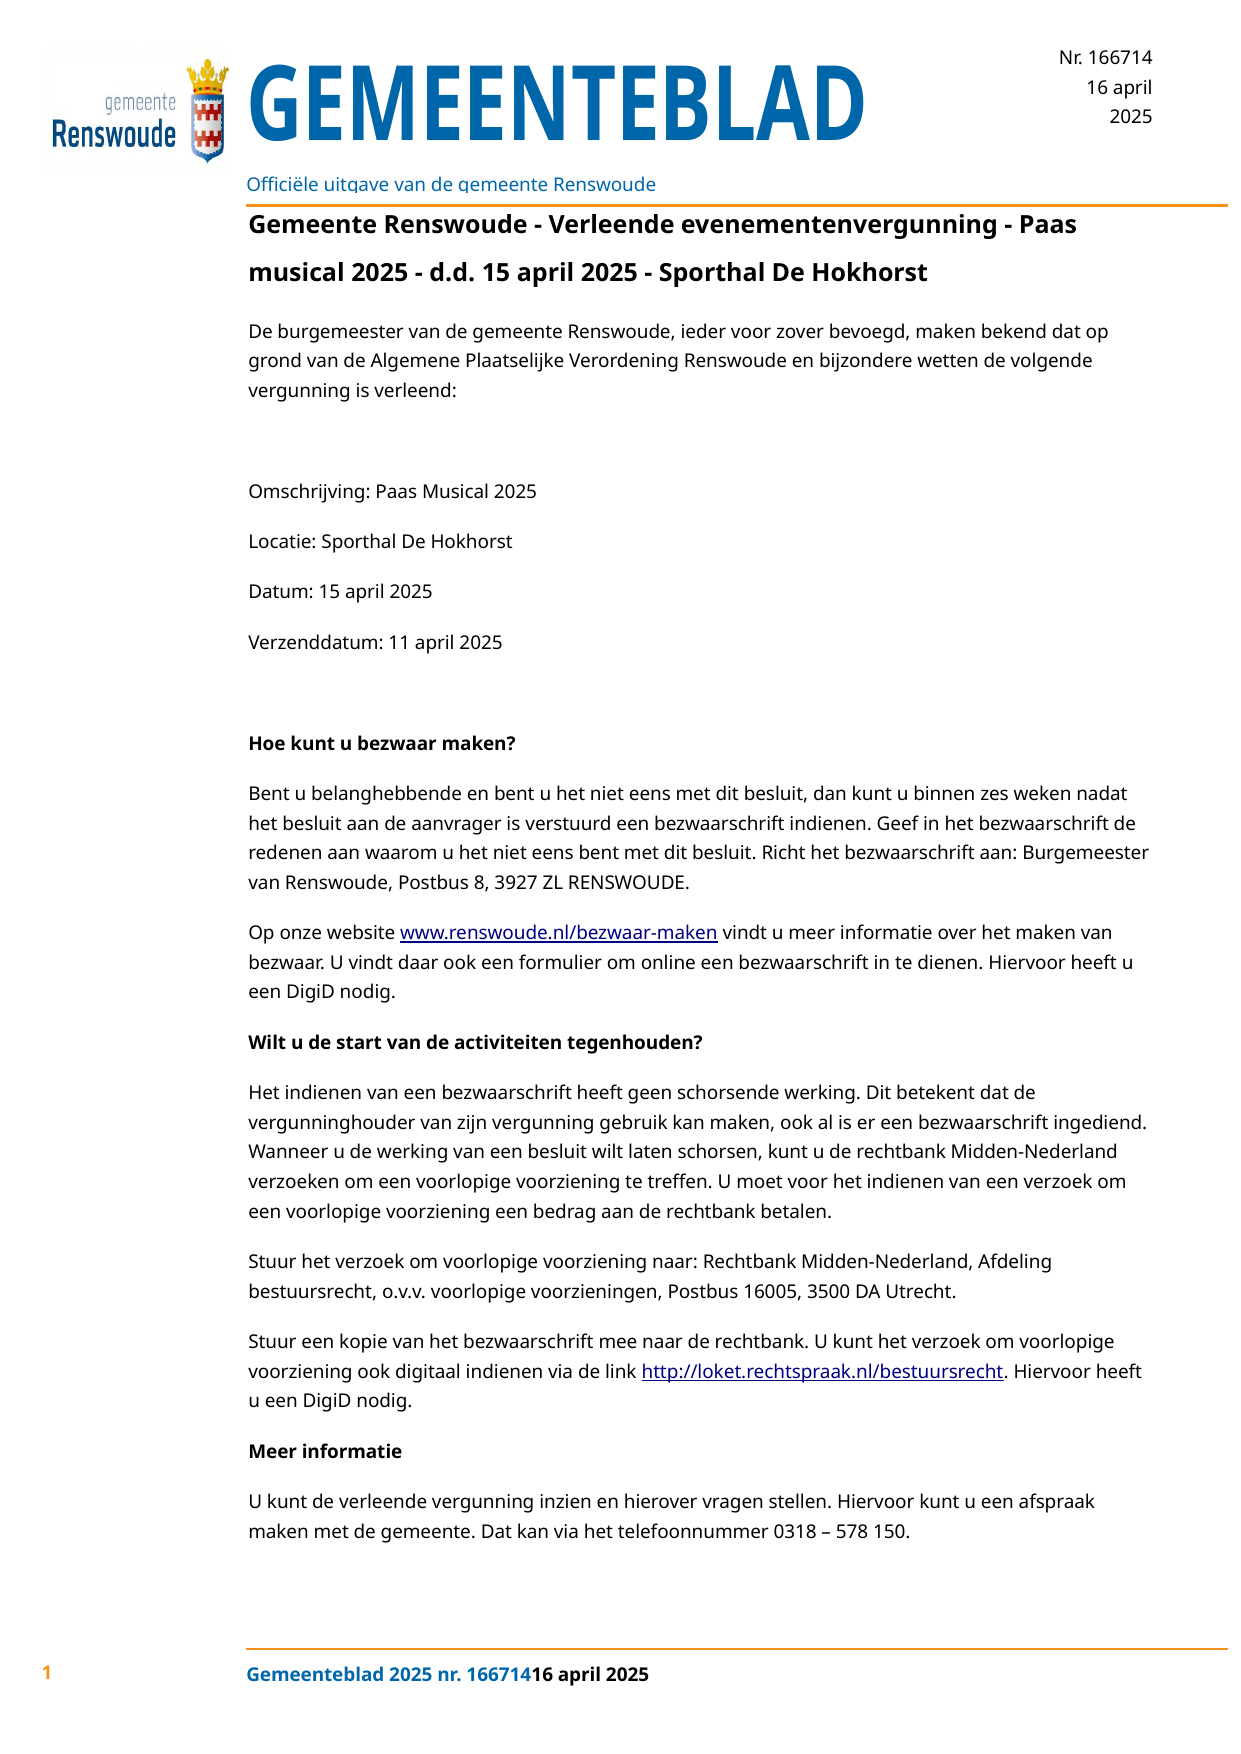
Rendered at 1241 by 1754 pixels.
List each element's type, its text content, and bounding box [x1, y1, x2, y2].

text Bent u belanghebbende en bent u het niet eens met dit besluit, dan kunt u binnen zes weken nadat het besluit aan de aanvrager is verstuurd een bezwaarschrift indienen. Geef in het bezwaarschrift de redenen aan waarom u het niet eens bent met dit besluit. Richt het bezwaarschrift aan: Burgemeester van Renswoude, Postbus 8, 3927 ZL RENSWOUDE. [248, 780, 1152, 895]
text Locatie: Sporthal De Hokhorst [248, 528, 1152, 554]
text Hoe kunt u bezwaar maken? [248, 730, 1152, 756]
text Wilt u de start van de activiteiten tegenhouden? [248, 1029, 1152, 1055]
text Het indienen van een bezwaarschrift heeft geen schorsende werking. Dit betekent dat de vergunninghouder van zijn vergunning gebruik kan maken, ook al is er een bezwaarschrift ingediend. Wanneer u de werking van een besluit wilt laten schorsen, kunt u de rechtbank Midden-Nederland verzoeken om een voorlopige voorziening te treffen. U moet voor het indienen van een verzoek om een voorlopige voorziening een bedrag aan de rechtbank betalen. [248, 1079, 1152, 1224]
text De burgemeester van de gemeente Renswoude, ieder voor zover bevoegd, maken bekend dat op grond van de Algemene Plaatselijke Verordening Renswoude en bijzondere wetten de volgende vergunning is verleend: [248, 318, 1152, 403]
text Op onze website www.renswoude.nl/bezwaar-maken vindt u meer informatie over het maken van bezwaar. U vindt daar ook een formulier om online een bezwaarschrift in te dienen. Hiervoor heeft u een DigiD nodig. [248, 919, 1152, 1004]
text Stuur een kopie van het bezwaarschrift mee naar de rechtbank. U kunt het verzoek om voorlopige voorziening ook digitaal indienen via de link http://loket.rechtspraak.nl/bestuursrecht. Hiervoor heeft u een DigiD nodig. [248, 1328, 1152, 1413]
text U kunt de verleende vergunning inzien en hierover vragen stellen. Hiervoor kunt u een afspraak maken met de gemeente. Dat kan via het telefoonnummer 0318 – 578 150. [248, 1488, 1152, 1544]
text Meer informatie [248, 1438, 1152, 1464]
text Stuur het verzoek om voorlopige voorziening naar: Rechtbank Midden-Nederland, Afdeling bestuursrecht, o.v.v. voorlopige voorzieningen, Postbus 16005, 3500 DA Utrecht. [248, 1248, 1152, 1304]
text Omschrijving: Paas Musical 2025 [248, 478, 1152, 504]
text Verzenddatum: 11 april 2025 [248, 629, 1152, 655]
text Gemeente Renswoude - Verleende evenementenvergunning - Paas musical 2025 - d.d. 15 april 2025 - Sporthal De Hokhorst [248, 207, 1152, 288]
text Datum: 15 april 2025 [248, 579, 1152, 604]
picture [41, 47, 231, 172]
